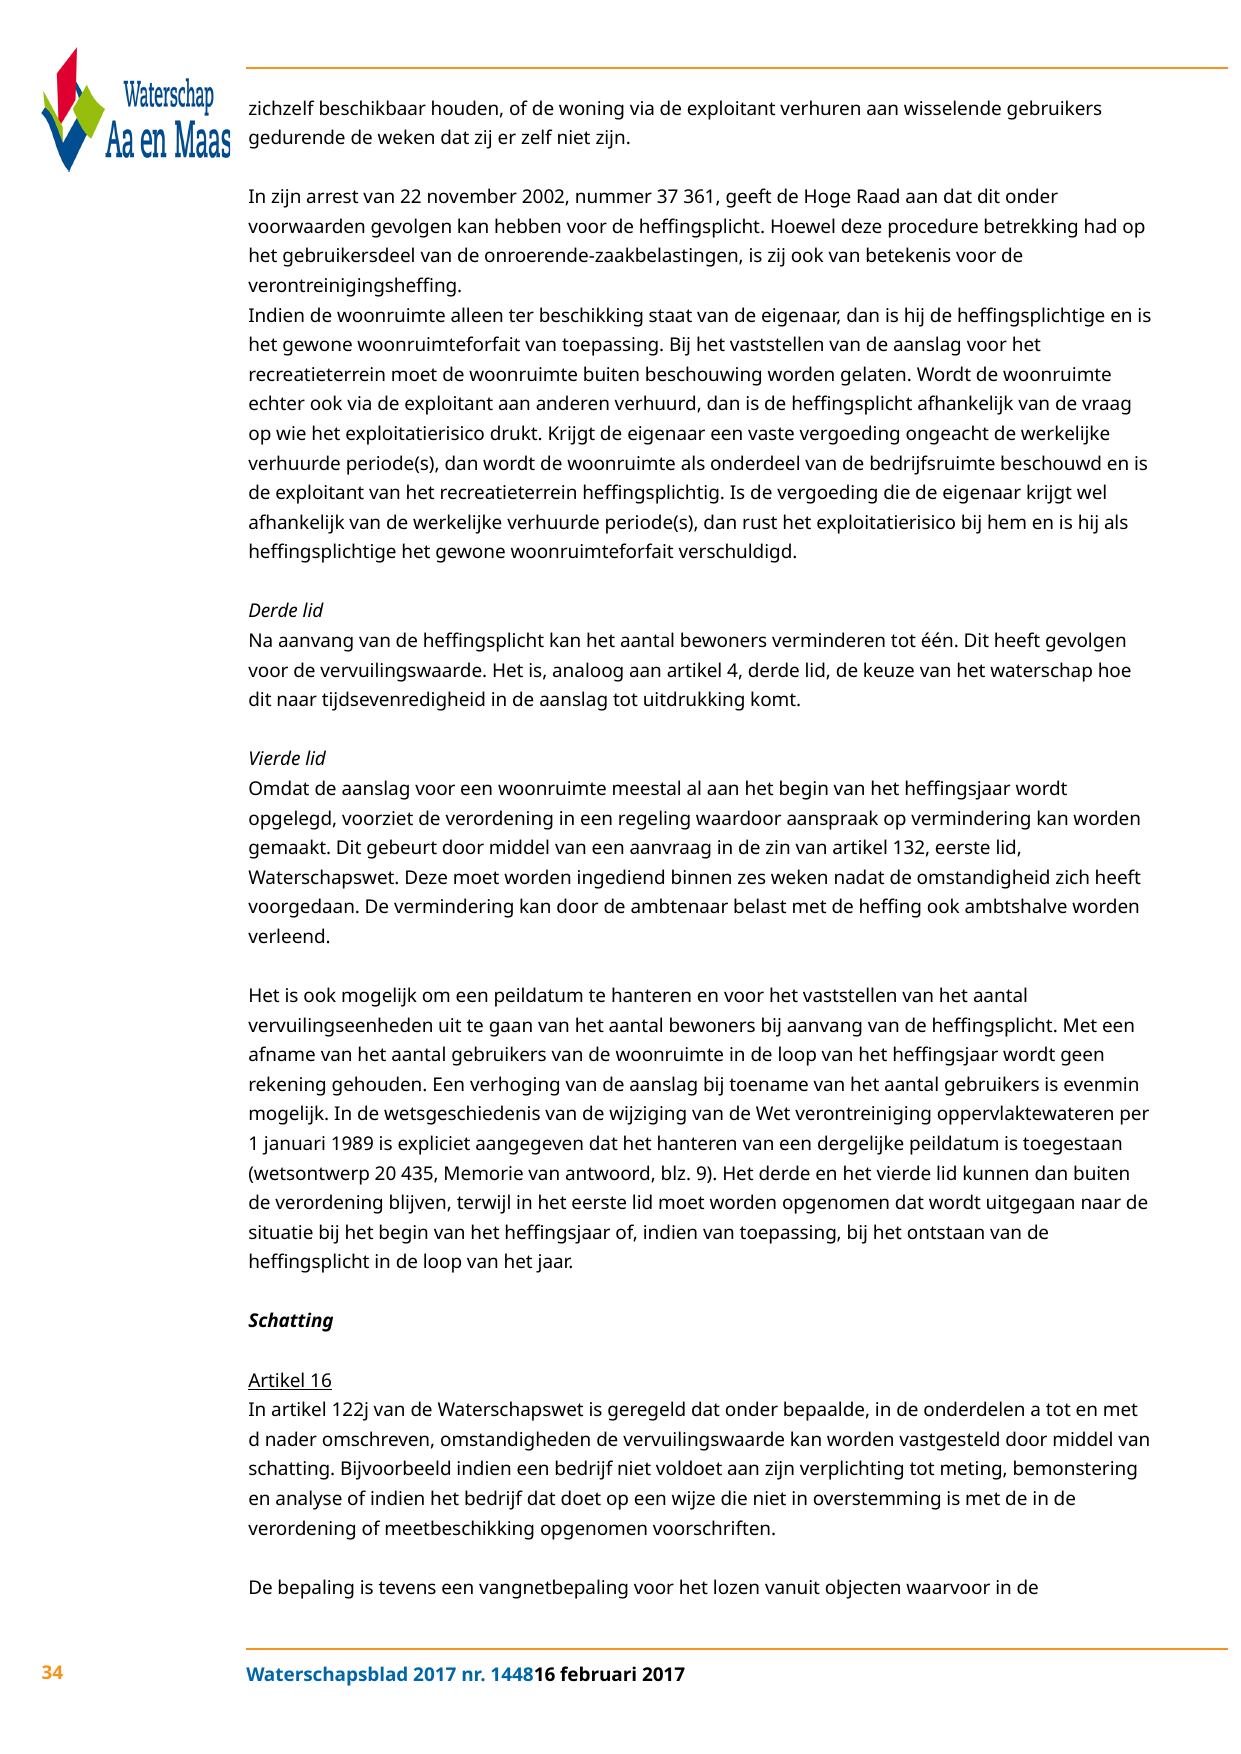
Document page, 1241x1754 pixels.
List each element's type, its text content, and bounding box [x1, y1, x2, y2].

picture [41, 47, 231, 172]
text Omdat de aanslag voor een woonruimte meestal al aan het begin van het heffingsjaar wordt opgelegd, voorziet de verordening in een regeling waardoor aanspraak op vermindering kan worden gemaakt. Dit gebeurt door middel van een aanvraag in de zin van artikel 132, eerste lid, Waterschapswet. Deze moet worden ingediend binnen zes weken nadat de omstandigheid zich heeft voorgedaan. De vermindering kan door de ambtenaar belast met de heffing ook ambtshalve worden verleend. [248, 775, 1152, 949]
text Derde lid [248, 598, 1152, 623]
text De bepaling is tevens een vangnetbepaling voor het lozen vanuit objecten waarvoor in de [248, 1574, 1152, 1600]
text In artikel 122j van de Waterschapswet is geregeld dat onder bepaalde, in de onderdelen a tot en met d nader omschreven, omstandigheden de vervuilingswaarde kan worden vastgesteld door middel van schatting. Bijvoorbeeld indien een bedrijf niet voldoet aan zijn verplichting tot meting, bemonstering en analyse of indien het bedrijf dat doet op een wijze die niet in overstemming is met de in de verordening of meetbeschikking opgenomen voorschriften. [248, 1396, 1152, 1541]
text Indien de woonruimte alleen ter beschikking staat van de eigenaar, dan is hij de heffingsplichtige en is het gewone woonruimteforfait van toepassing. Bij het vaststellen van de aanslag voor het recreatieterrein moet de woonruimte buiten beschouwing worden gelaten. Wordt de woonruimte echter ook via de exploitant aan anderen verhuurd, dan is de heffingsplicht afhankelijk van de vraag op wie het exploitatierisico drukt. Krijgt de eigenaar een vaste vergoeding ongeacht de werkelijke verhuurde periode(s), dan wordt de woonruimte als onderdeel van de bedrijfsruimte be­schouwd en is de exploitant van het recreatieterrein heffingsplichtig. Is de vergoeding die de eige­naar krijgt wel afhankelijk van de werkelijke verhuurde periode(s), dan rust het exploitatierisico bij hem en is hij als heffingsplichtige het gewone woonruimteforfait verschuldigd. [248, 302, 1152, 564]
text Het is ook mogelijk om een peildatum te hanteren en voor het vaststellen van het aantal vervuilingseenheden uit te gaan van het aantal bewoners bij aanvang van de heffingsplicht. Met een afname van het aantal gebruikers van de woonruimte in de loop van het heffingsjaar wordt geen rekening gehouden. Een verhoging van de aanslag bij toename van het aantal gebruikers is evenmin mogelijk. In de wetsgeschiedenis van de wijziging van de Wet verontreiniging oppervlaktewateren per 1 januari 1989 is expliciet aangegeven dat het hanteren van een dergelijke peildatum is toegestaan (wetsontwerp 20 435, Memorie van antwoord, blz. 9). Het derde en het vierde lid kunnen dan buiten de verordening blijven, terwijl in het eerste lid moet worden opgenomen dat wordt uitgegaan naar de situatie bij het begin van het heffingsjaar of, indien van toepassing, bij het ontstaan van de heffingsplicht in de loop van het jaar. [248, 982, 1152, 1274]
text In zijn arrest van 22 november 2002, nummer 37 361, geeft de Hoge Raad aan dat dit onder voorwaarden gevolgen kan hebben voor de heffingsplicht. Hoewel deze procedure betrekking had op het gebruikersdeel van de onroerende-zaakbelastingen, is zij ook van betekenis voor de verontreinigingsheffing. [248, 183, 1152, 298]
text Vierde lid [248, 746, 1152, 771]
text zichzelf beschikbaar houden, of de woning via de exploitant verhuren aan wisselende gebruikers gedurende de weken dat zij er zelf niet zijn. [248, 95, 1152, 150]
text Schatting [248, 1308, 1152, 1333]
text Artikel 16 [248, 1367, 1152, 1393]
text Na aanvang van de heffingsplicht kan het aantal bewoners verminderen tot één. Dit heeft gevolgen voor de vervuilingswaarde. Het is, analoog aan artikel 4, derde lid, de keuze van het waterschap hoe dit naar tijdsevenredigheid in de aanslag tot uitdrukking komt. [248, 627, 1152, 712]
